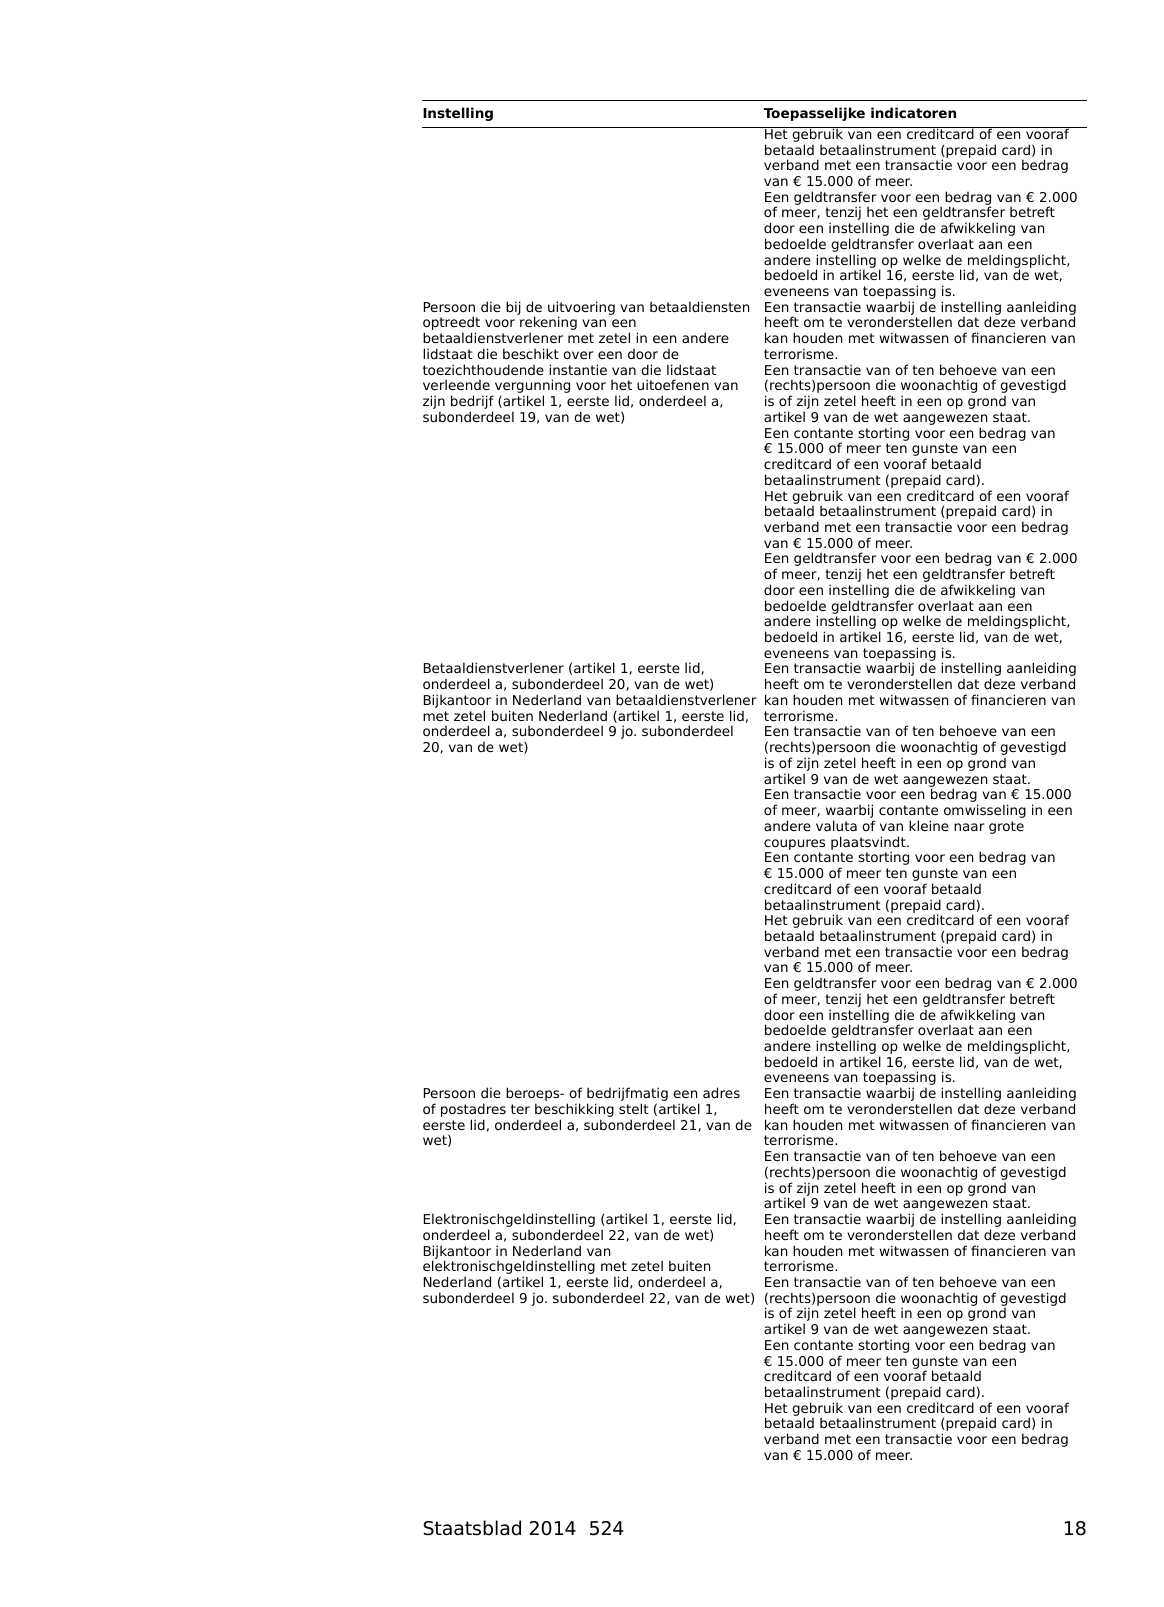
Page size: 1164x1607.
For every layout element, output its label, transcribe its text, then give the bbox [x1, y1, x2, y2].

table_cell Persoon die bij de uitvoering van betaaldiensten optreedt voor rekening van een betaaldienstverlener met zetel in een andere lidstaat die beschikt over een door de toezichthoudende instantie van die lidstaat verleende vergunning voor het uitoefenen van zijn bedrijf (artikel 1, eerste lid, onderdeel a, subonderdeel 19, van de wet) [422, 300, 758, 661]
table_cell Persoon die beroeps- of bedrijfmatig een adres of postadres ter beschikking stelt (artikel 1, eerste lid, onderdeel a, subonderdeel 21, van de wet) [422, 1086, 758, 1212]
table_cell Betaaldienstverlener (artikel 1, eerste lid, onderdeel a, subonderdeel 20, van de wet) Bijkantoor in Nederland van betaaldienstverlener met zetel buiten Nederland (artikel 1, eerste lid, onderdeel a, subonderdeel 9 jo. subonderdeel 20, van de wet) [422, 661, 758, 1086]
table_cell Een transactie waarbij de instelling aanleiding heeft om te veronderstellen dat deze verband kan houden met witwassen of financieren van terrorisme. Een transactie van of ten behoeve van een (rechts)persoon die woonachtig of gevestigd is of zijn zetel heeft in een op grond van artikel 9 van de wet aangewezen staat. Een contante storting voor een bedrag van € 15.000 of meer ten gunste van een creditcard of een vooraf betaald betaalinstrument (prepaid card). Het gebruik van een creditcard of een vooraf betaald betaalinstrument (prepaid card) in verband met een transactie voor een bedrag van € 15.000 of meer. [758, 1212, 1087, 1463]
table_header Toepasselijke indicatoren [758, 101, 1087, 127]
table_cell Het gebruik van een creditcard of een vooraf betaald betaalinstrument (prepaid card) in verband met een transactie voor een bedrag van € 15.000 of meer. Een geldtransfer voor een bedrag van € 2.000 of meer, tenzij het een geldtransfer betreft door een instelling die de afwikkeling van bedoelde geldtransfer overlaat aan een andere instelling op welke de meldingsplicht, bedoeld in artikel 16, eerste lid, van de wet, eveneens van toepassing is. [758, 128, 1087, 299]
table_cell Elektronischgeldinstelling (artikel 1, eerste lid, onderdeel a, subonderdeel 22, van de wet) Bijkantoor in Nederland van elektronischgeldinstelling met zetel buiten Nederland (artikel 1, eerste lid, onderdeel a, subonderdeel 9 jo. subonderdeel 22, van de wet) [422, 1212, 758, 1463]
table_header Instelling [422, 101, 758, 127]
table_cell Een transactie waarbij de instelling aanleiding heeft om te veronderstellen dat deze verband kan houden met witwassen of financieren van terrorisme. Een transactie van of ten behoeve van een (rechts)persoon die woonachtig of gevestigd is of zijn zetel heeft in een op grond van artikel 9 van de wet aangewezen staat. Een transactie voor een bedrag van € 15.000 of meer, waarbij contante omwisseling in een andere valuta of van kleine naar grote coupures plaatsvindt. Een contante storting voor een bedrag van € 15.000 of meer ten gunste van een creditcard of een vooraf betaald betaalinstrument (prepaid card). Het gebruik van een creditcard of een vooraf betaald betaalinstrument (prepaid card) in verband met een transactie voor een bedrag van € 15.000 of meer. Een geldtransfer voor een bedrag van € 2.000 of meer, tenzij het een geldtransfer betreft door een instelling die de afwikkeling van bedoelde geldtransfer overlaat aan een andere instelling op welke de meldingsplicht, bedoeld in artikel 16, eerste lid, van de wet, eveneens van toepassing is. [758, 661, 1087, 1086]
table_cell Een transactie waarbij de instelling aanleiding heeft om te veronderstellen dat deze verband kan houden met witwassen of financieren van terrorisme. Een transactie van of ten behoeve van een (rechts)persoon die woonachtig of gevestigd is of zijn zetel heeft in een op grond van artikel 9 van de wet aangewezen staat. [758, 1086, 1087, 1212]
table_cell Een transactie waarbij de instelling aanleiding heeft om te veronderstellen dat deze verband kan houden met witwassen of financieren van terrorisme. Een transactie van of ten behoeve van een (rechts)persoon die woonachtig of gevestigd is of zijn zetel heeft in een op grond van artikel 9 van de wet aangewezen staat. Een contante storting voor een bedrag van € 15.000 of meer ten gunste van een creditcard of een vooraf betaald betaalinstrument (prepaid card). Het gebruik van een creditcard of een vooraf betaald betaalinstrument (prepaid card) in verband met een transactie voor een bedrag van € 15.000 of meer. Een geldtransfer voor een bedrag van € 2.000 of meer, tenzij het een geldtransfer betreft door een instelling die de afwikkeling van bedoelde geldtransfer overlaat aan een andere instelling op welke de meldingsplicht, bedoeld in artikel 16, eerste lid, van de wet, eveneens van toepassing is. [758, 300, 1087, 661]
table_cell [422, 128, 758, 299]
